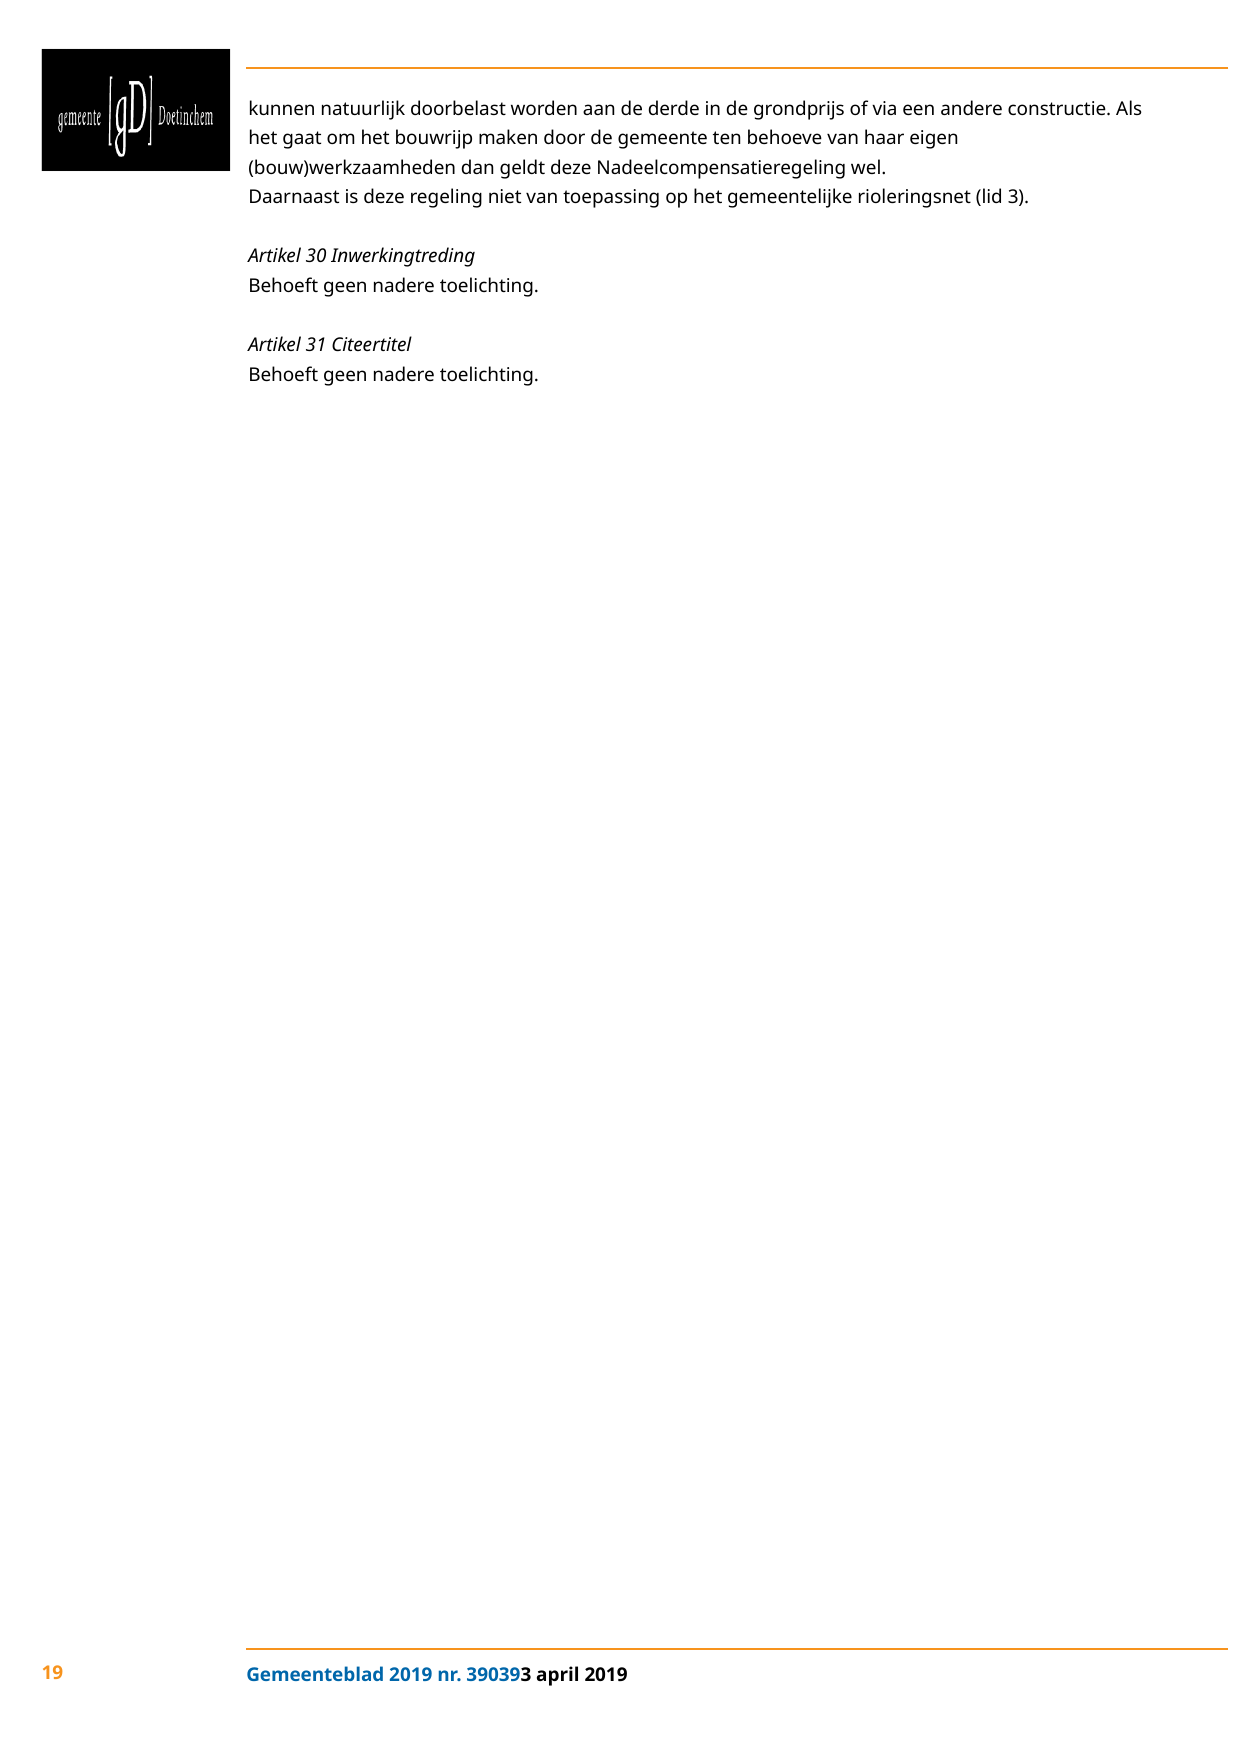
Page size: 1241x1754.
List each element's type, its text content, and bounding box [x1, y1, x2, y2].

text Behoeft geen nadere toelichting. [248, 272, 1152, 298]
text Artikel 30 Inwerkingtreding [248, 243, 1152, 268]
text kunnen natuurlijk doorbelast worden aan de derde in de grondprijs of via een andere constructie. Als het gaat om het bouwrijp maken door de gemeente ten behoeve van haar eigen (bouw)werkzaamheden dan geldt deze Nadeelcompensatieregeling wel. [248, 95, 1152, 180]
text Daarnaast is deze regeling niet van toepassing op het gemeentelijke rioleringsnet (lid 3). [248, 183, 1152, 209]
picture [41, 47, 231, 172]
text Behoeft geen nadere toelichting. [248, 361, 1152, 387]
text Artikel 31 Citeertitel [248, 331, 1152, 357]
